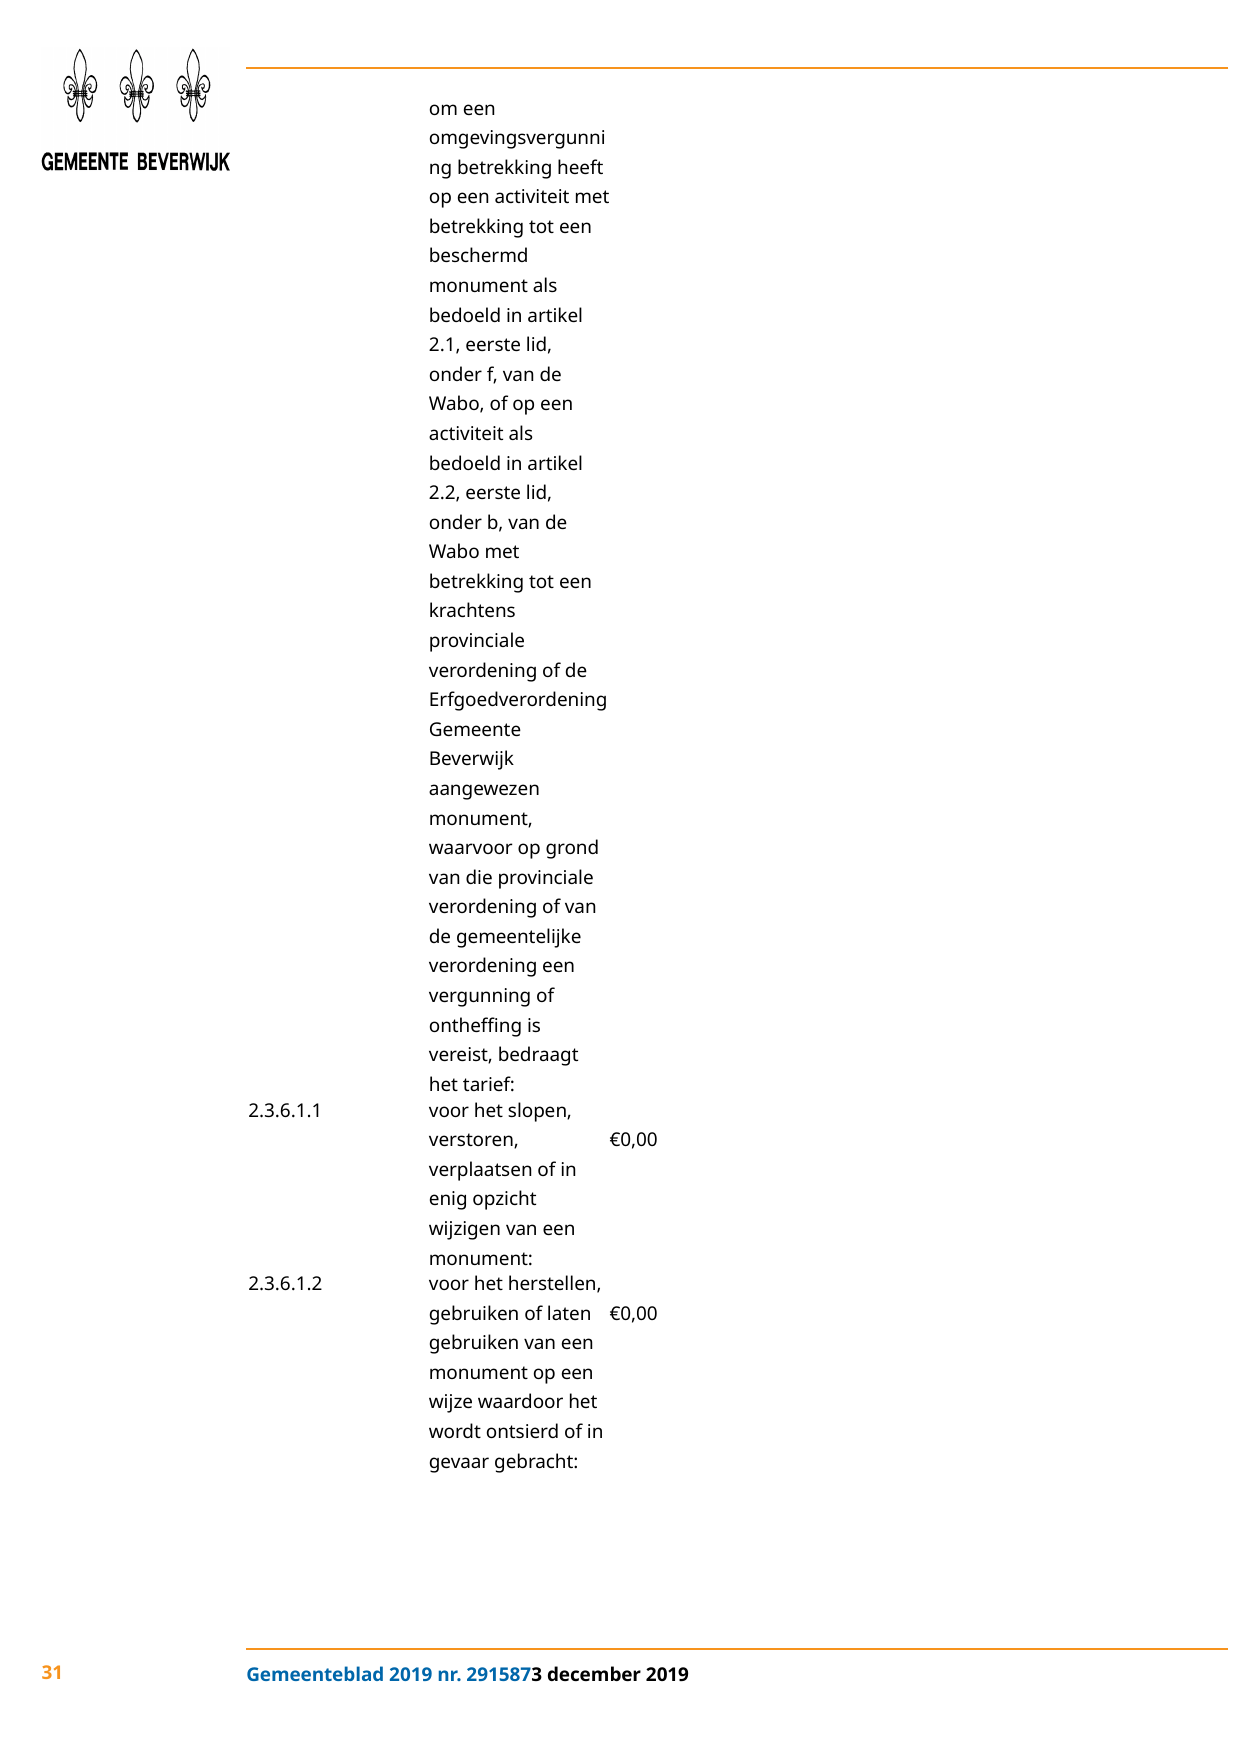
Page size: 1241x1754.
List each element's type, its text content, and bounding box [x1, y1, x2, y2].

table_cell [609, 95, 790, 1097]
table_cell voor het herstellen, gebruiken of laten gebruiken van een monument op een wijze waardoor het wordt ontsierd of in gevaar gebracht: [429, 1270, 609, 1474]
table_cell voor het slopen, verstoren, verplaatsen of in enig opzicht wijzigen van een monument: [429, 1097, 609, 1270]
table_cell 2.3.6.1.2 [248, 1270, 429, 1474]
table_cell €0,00 [609, 1270, 790, 1474]
table_cell 2.3.6.1.1 [248, 1097, 429, 1270]
table_cell om een omgevingsvergunning betrekking heeft op een activiteit met betrekking tot een beschermd monument als bedoeld in artikel 2.1, eerste lid, onder f, van de Wabo, of op een activiteit als bedoeld in artikel 2.2, eerste lid, onder b, van de Wabo met betrekking tot een krachtens provinciale verordening of de Erfgoedverordening Gemeente Beverwijk aangewezen monument, waarvoor op grond van die provinciale verordening of van de gemeentelijke verordening een vergunning of ontheffing is vereist, bedraagt het tarief: [429, 95, 609, 1097]
picture [41, 47, 231, 172]
table_cell €0,00 [609, 1097, 790, 1270]
table_cell [248, 95, 429, 1097]
